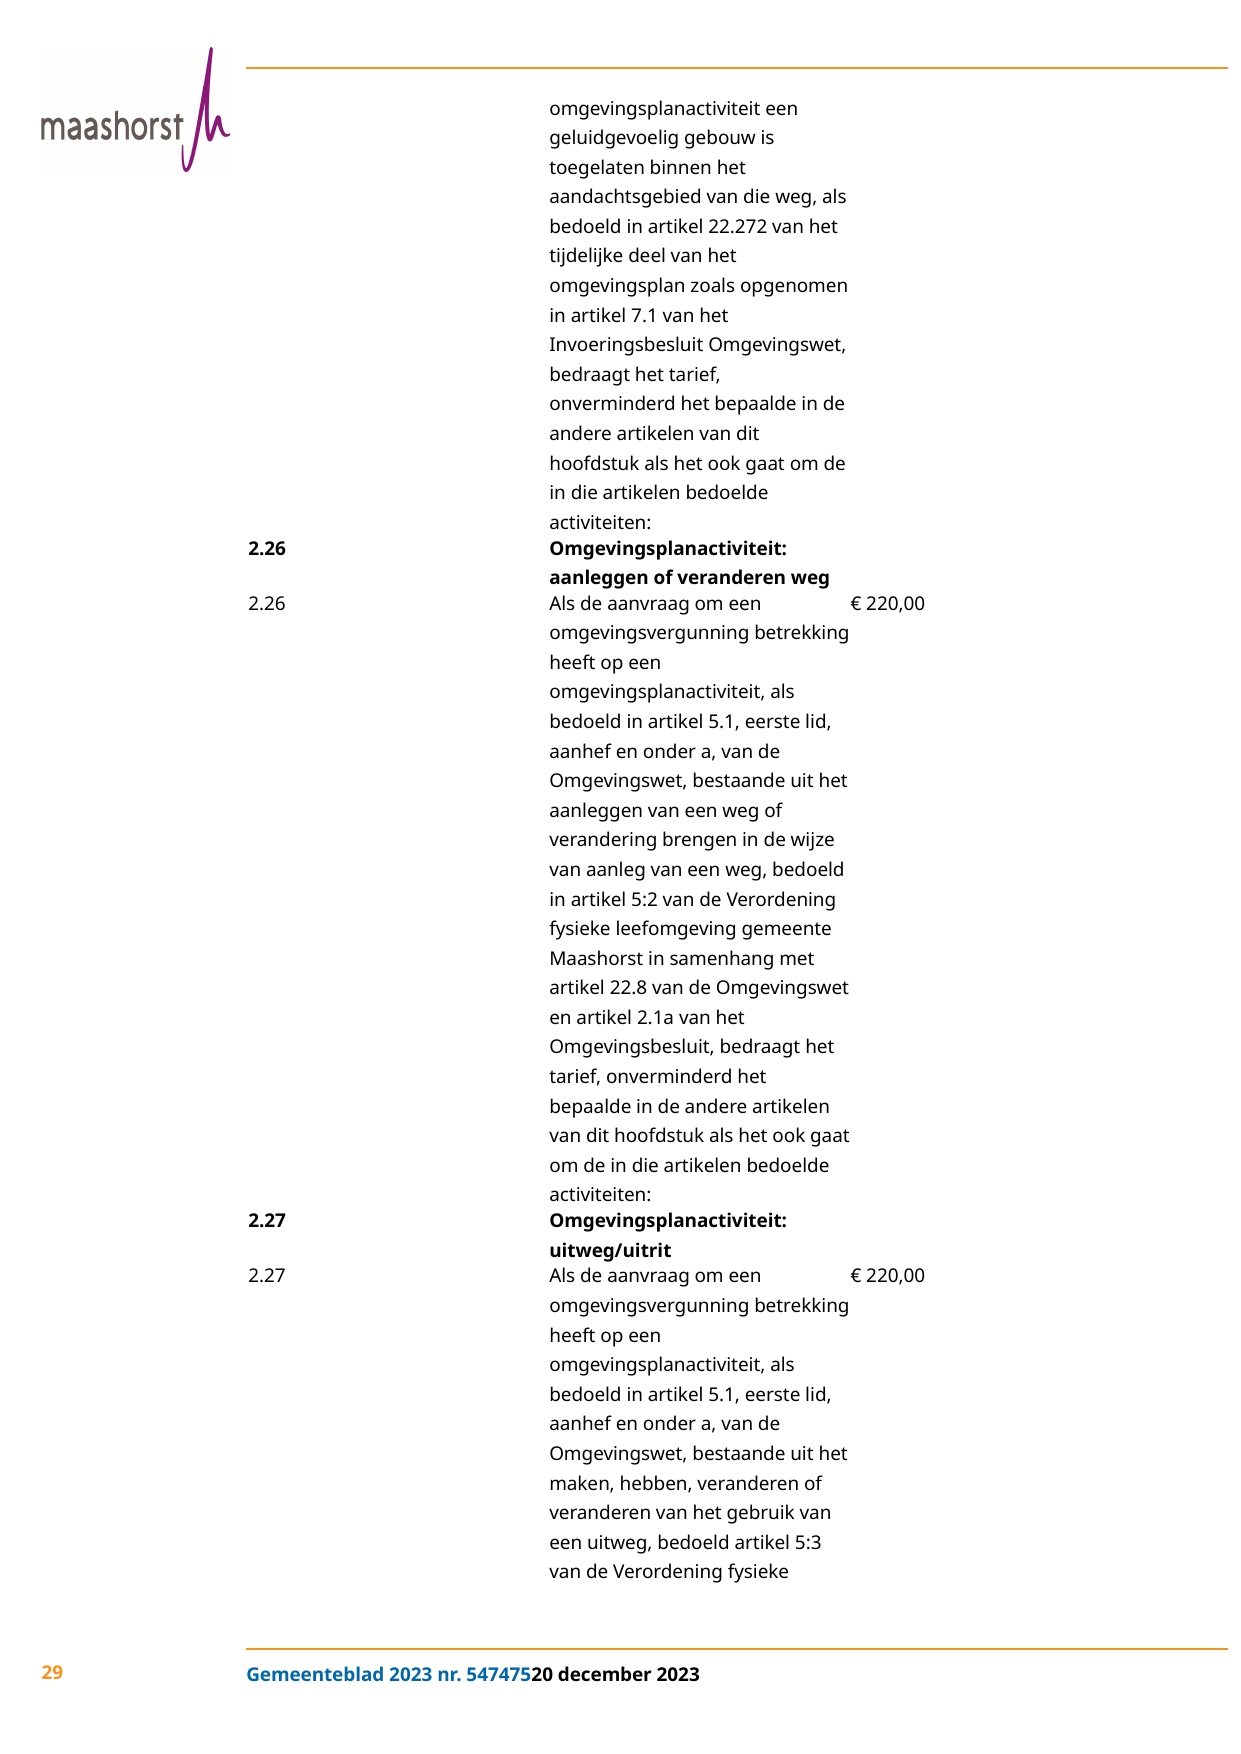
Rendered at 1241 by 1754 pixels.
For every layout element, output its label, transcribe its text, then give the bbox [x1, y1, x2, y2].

table_cell [850, 535, 1152, 590]
table_cell 2.27 [248, 1208, 549, 1263]
table_cell € 220,00 [850, 1263, 1152, 1584]
table_cell 2.26 [248, 535, 549, 590]
table_cell Omgevingsplanactiviteit: aanleggen of veranderen weg [549, 535, 850, 590]
table_cell 2.26 [248, 590, 549, 1207]
table_cell € 220,00 [850, 590, 1152, 1207]
picture [41, 47, 231, 172]
table_cell omgevingsplanactiviteit een geluidgevoelig gebouw is toegelaten binnen het aandachtsgebied van die weg, als bedoeld in artikel 22.272 van het tijdelijke deel van het omgevingsplan zoals opgenomen in artikel 7.1 van het Invoeringsbesluit Omgevingswet, bedraagt het tarief, onverminderd het bepaalde in de andere artikelen van dit hoofdstuk als het ook gaat om de in die artikelen bedoelde activiteiten: [549, 95, 850, 535]
table_cell [850, 1208, 1152, 1263]
table_cell Omgevingsplanactiviteit: uitweg/uitrit [549, 1208, 850, 1263]
table_cell [248, 95, 549, 535]
table_cell 2.27 [248, 1263, 549, 1584]
table_cell Als de aanvraag om een omgevingsvergunning betrekking heeft op een omgevingsplanactiviteit, als bedoeld in artikel 5.1, eerste lid, aanhef en onder a, van de Omgevingswet, bestaande uit het aanleggen van een weg of verandering brengen in de wijze van aanleg van een weg, bedoeld in artikel 5:2 van de Verordening fysieke leefomgeving gemeente Maashorst in samenhang met artikel 22.8 van de Omgevingswet en artikel 2.1a van het Omgevingsbesluit, bedraagt het tarief, onverminderd het bepaalde in de andere artikelen van dit hoofdstuk als het ook gaat om de in die artikelen bedoelde activiteiten: [549, 590, 850, 1207]
table_cell [850, 95, 1152, 535]
table_cell Als de aanvraag om een omgevingsvergunning betrekking heeft op een omgevingsplanactiviteit, als bedoeld in artikel 5.1, eerste lid, aanhef en onder a, van de Omgevingswet, bestaande uit het maken, hebben, veranderen of veranderen van het gebruik van een uitweg, bedoeld artikel 5:3 van de Verordening fysieke [549, 1263, 850, 1584]
